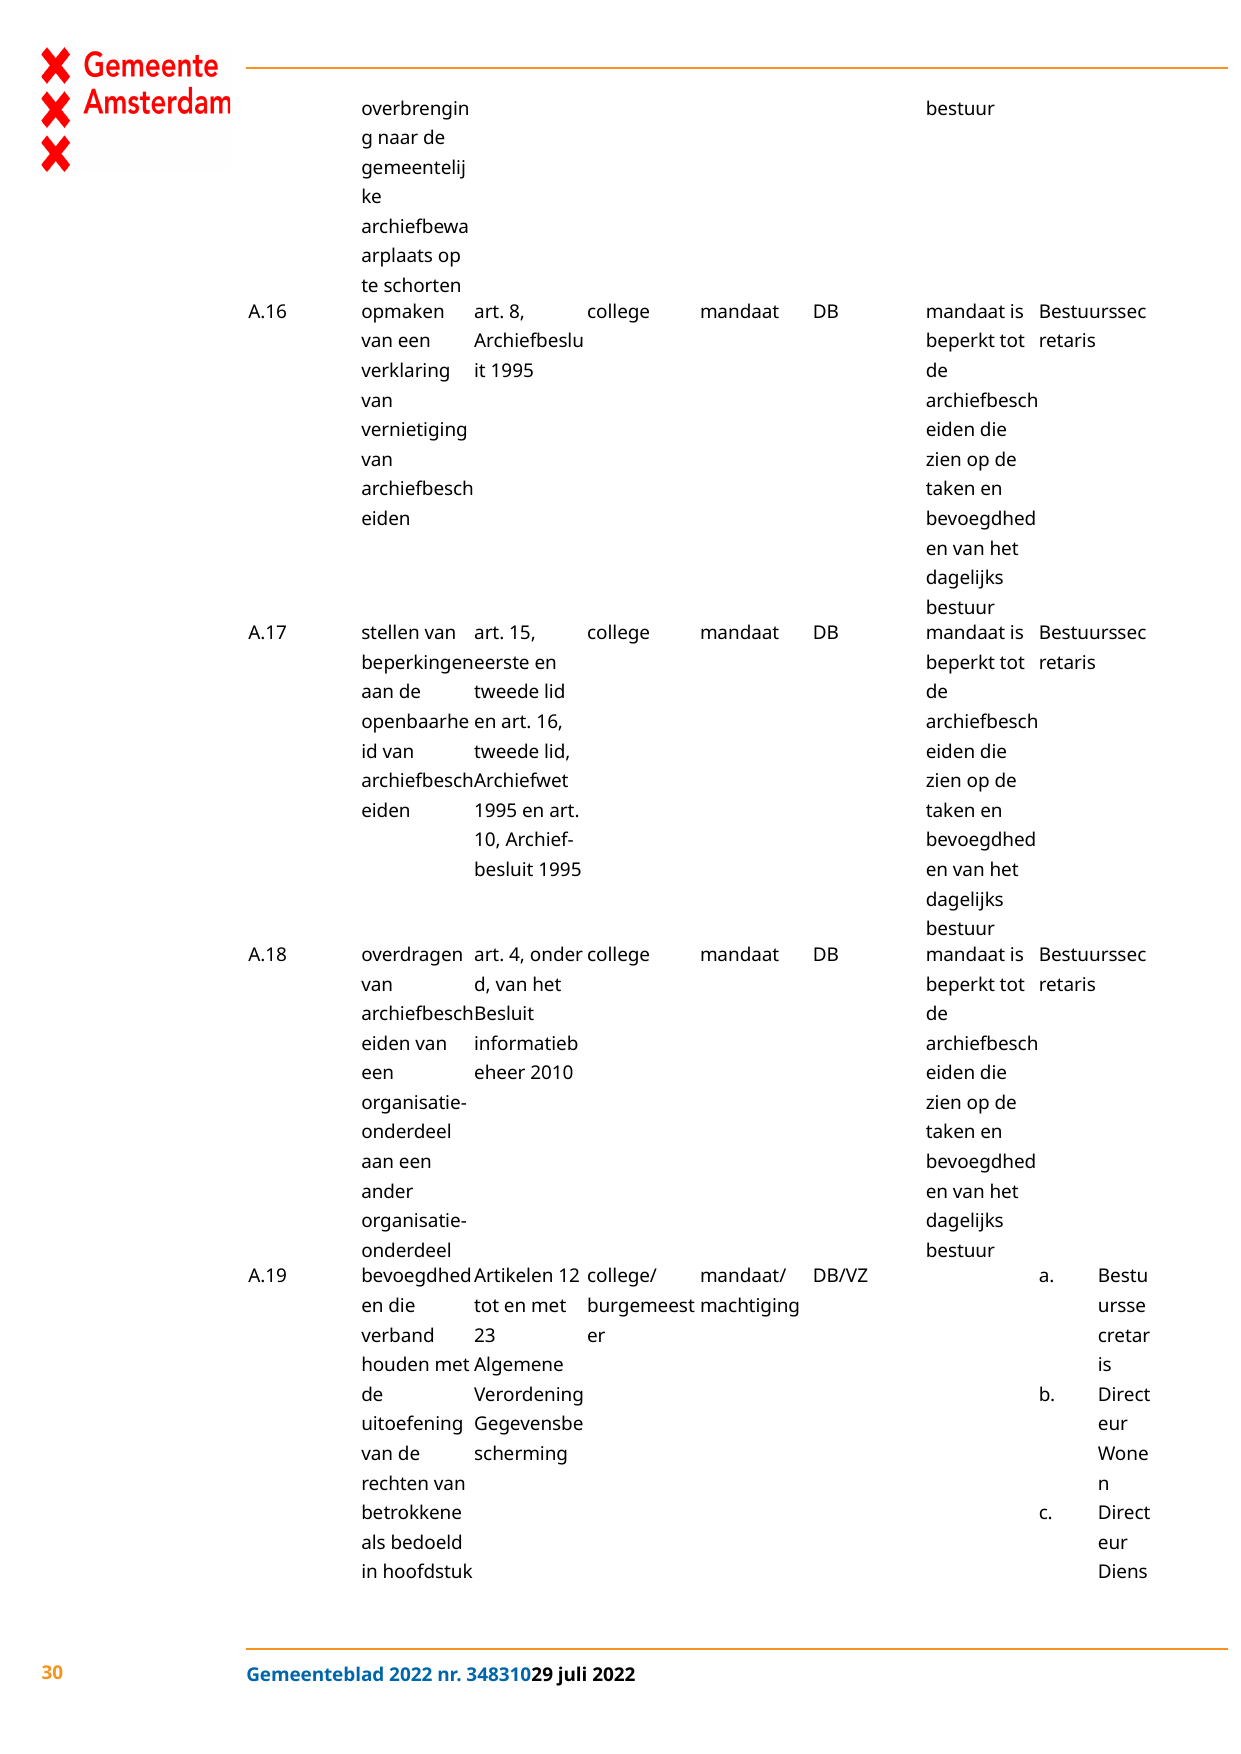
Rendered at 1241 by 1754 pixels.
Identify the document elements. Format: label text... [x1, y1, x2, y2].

table_cell mandaat [700, 941, 813, 1263]
table_cell [587, 95, 700, 298]
table_cell bestuur [926, 95, 1038, 298]
picture [41, 47, 231, 172]
table_cell opmaken van een verklaring van vernietiging van archiefbescheiden [361, 298, 474, 619]
table_cell DB/VZ [813, 1263, 926, 1584]
table_cell mandaat [700, 620, 813, 941]
table_cell A.16 [248, 298, 361, 619]
table_cell college [587, 941, 700, 1263]
table_cell mandaat is beperkt tot de archiefbescheiden die zien op de taken en bevoegdheden van het dagelijks bestuur [926, 941, 1038, 1263]
table_cell [813, 95, 926, 298]
table_cell bevoegdheden die verband houden met de uitoefening van de rechten van betrokkene als bedoeld in hoofdstuk [361, 1263, 474, 1584]
table_cell A.17 [248, 620, 361, 941]
table_cell [1039, 95, 1152, 298]
table_cell [474, 95, 587, 298]
table_cell overbrenging naar de gemeentelijke archiefbewaarplaats op te schorten [361, 95, 474, 298]
table_cell A.18 [248, 941, 361, 1263]
table_cell mandaat is beperkt tot de archiefbescheiden die zien op de taken en bevoegdheden van het dagelijks bestuur [926, 298, 1038, 619]
table_cell college/burgemeester [587, 1263, 700, 1584]
table_cell Artikelen 12 tot en met 23 Algemene Verordening Gegevensbescherming [474, 1263, 587, 1584]
table_cell A.19 [248, 1263, 361, 1584]
table_cell mandaat/ machtiging [700, 1263, 813, 1584]
table_cell Bestuurssecretaris [1039, 298, 1152, 619]
table_cell overdragen van archiefbescheiden van een organisatie-onderdeel aan een ander organisatie-onderdeel [361, 941, 474, 1263]
table_cell [248, 95, 361, 298]
table_cell stellen van beperkingen aan de openbaarheid van archiefbescheiden [361, 620, 474, 941]
table_cell Bestuurssecretaris Directeur Wonen Directeur Diens [1039, 1263, 1152, 1584]
table_cell mandaat is beperkt tot de archiefbescheiden die zien op de taken en bevoegdheden van het dagelijks bestuur [926, 620, 1038, 941]
table_cell [700, 95, 813, 298]
table_cell art. 4, onder d, van het Besluit informatiebeheer 2010 [474, 941, 587, 1263]
table_cell DB [813, 620, 926, 941]
table_cell mandaat [700, 298, 813, 619]
table_cell art. 8, Archiefbesluit 1995 [474, 298, 587, 619]
table_cell DB [813, 298, 926, 619]
table_cell Bestuurssecretaris [1039, 941, 1152, 1263]
table_cell college [587, 620, 700, 941]
table_cell college [587, 298, 700, 619]
table_cell DB [813, 941, 926, 1263]
table_cell Bestuurssecretaris [1039, 620, 1152, 941]
table_cell art. 15, eerste en tweede lid en art. 16, tweede lid, Archiefwet 1995 en art. 10, Archief-besluit 1995 [474, 620, 587, 941]
table_cell [926, 1263, 1038, 1584]
